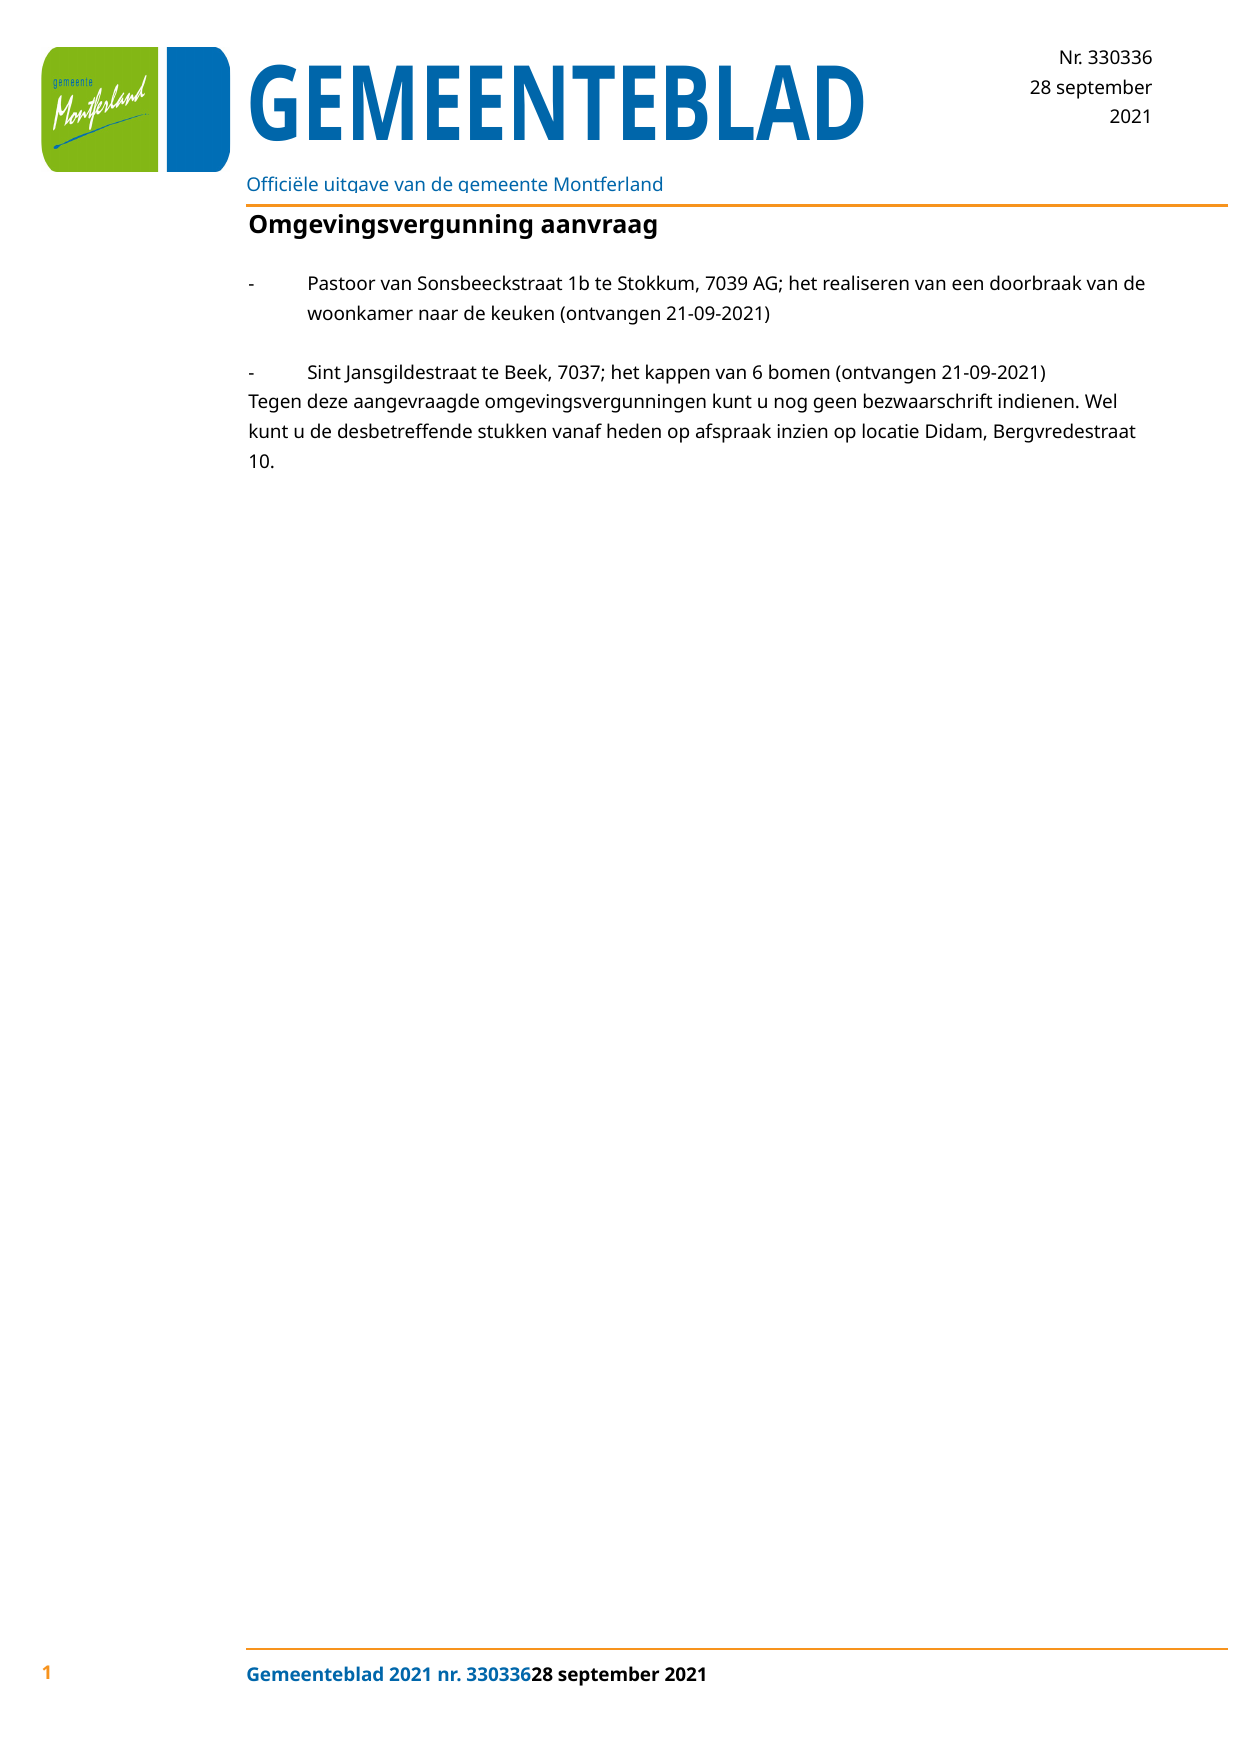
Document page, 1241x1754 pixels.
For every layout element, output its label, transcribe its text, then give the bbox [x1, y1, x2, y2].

list Pastoor van Sonsbeeckstraat 1b te Stokkum, 7039 AG; het realiseren van een doorbraak van de woonkamer naar de keuken (ontvangen 21-09-2021) [248, 270, 1152, 326]
text Omgevingsvergunning aanvraag [248, 207, 1152, 241]
text Tegen deze aangevraagde omgevingsvergunningen kunt u nog geen bezwaarschrift indienen. Wel kunt u de desbetreffende stukken vanaf heden op afspraak inzien op locatie Didam, Bergvredestraat 10. [248, 389, 1152, 473]
picture [41, 47, 231, 172]
list Sint Jansgildestraat te Beek, 7037; het kappen van 6 bomen (ontvangen 21-09-2021) [248, 359, 1152, 385]
